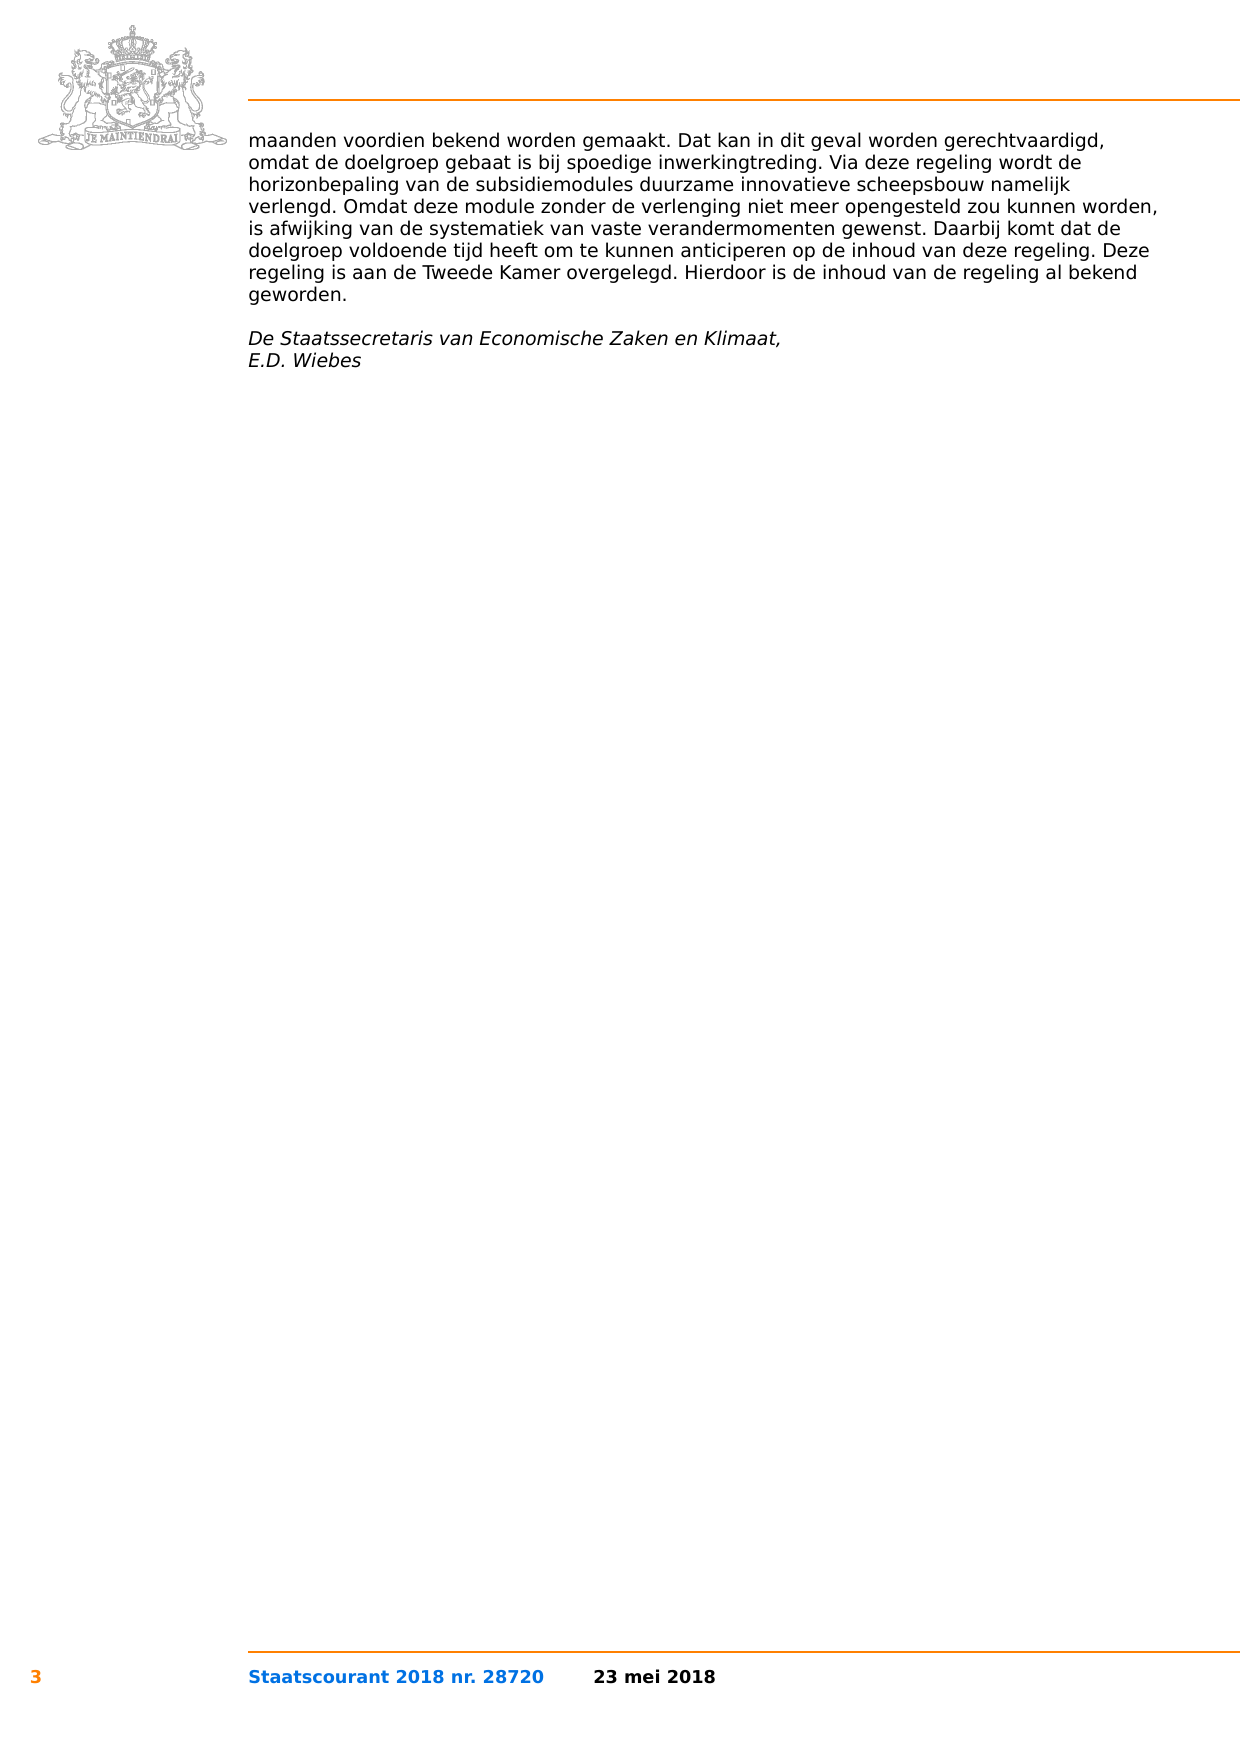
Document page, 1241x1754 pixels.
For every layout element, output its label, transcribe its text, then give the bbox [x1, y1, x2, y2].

picture [38, 25, 227, 150]
text maanden voordien bekend worden gemaakt. Dat kan in dit geval worden gerechtvaardigd, omdat de doelgroep gebaat is bij spoedige inwerkingtreding. Via deze regeling wordt de horizonbepaling van de subsidiemodules duurzame innovatieve scheepsbouw namelijk verlengd. Omdat deze module zonder de verlenging niet meer opengesteld zou kunnen worden, is afwijking van de systematiek van vaste verandermomenten gewenst. Daarbij komt dat de doelgroep voldoende tijd heeft om te kunnen anticiperen op de inhoud van deze regeling. Deze regeling is aan de Tweede Kamer overgelegd. Hierdoor is de inhoud van de regeling al bekend geworden. [248, 130, 1163, 306]
text De Staatssecretaris van Economische Zaken en Klimaat, E.D. Wiebes [248, 328, 1163, 372]
